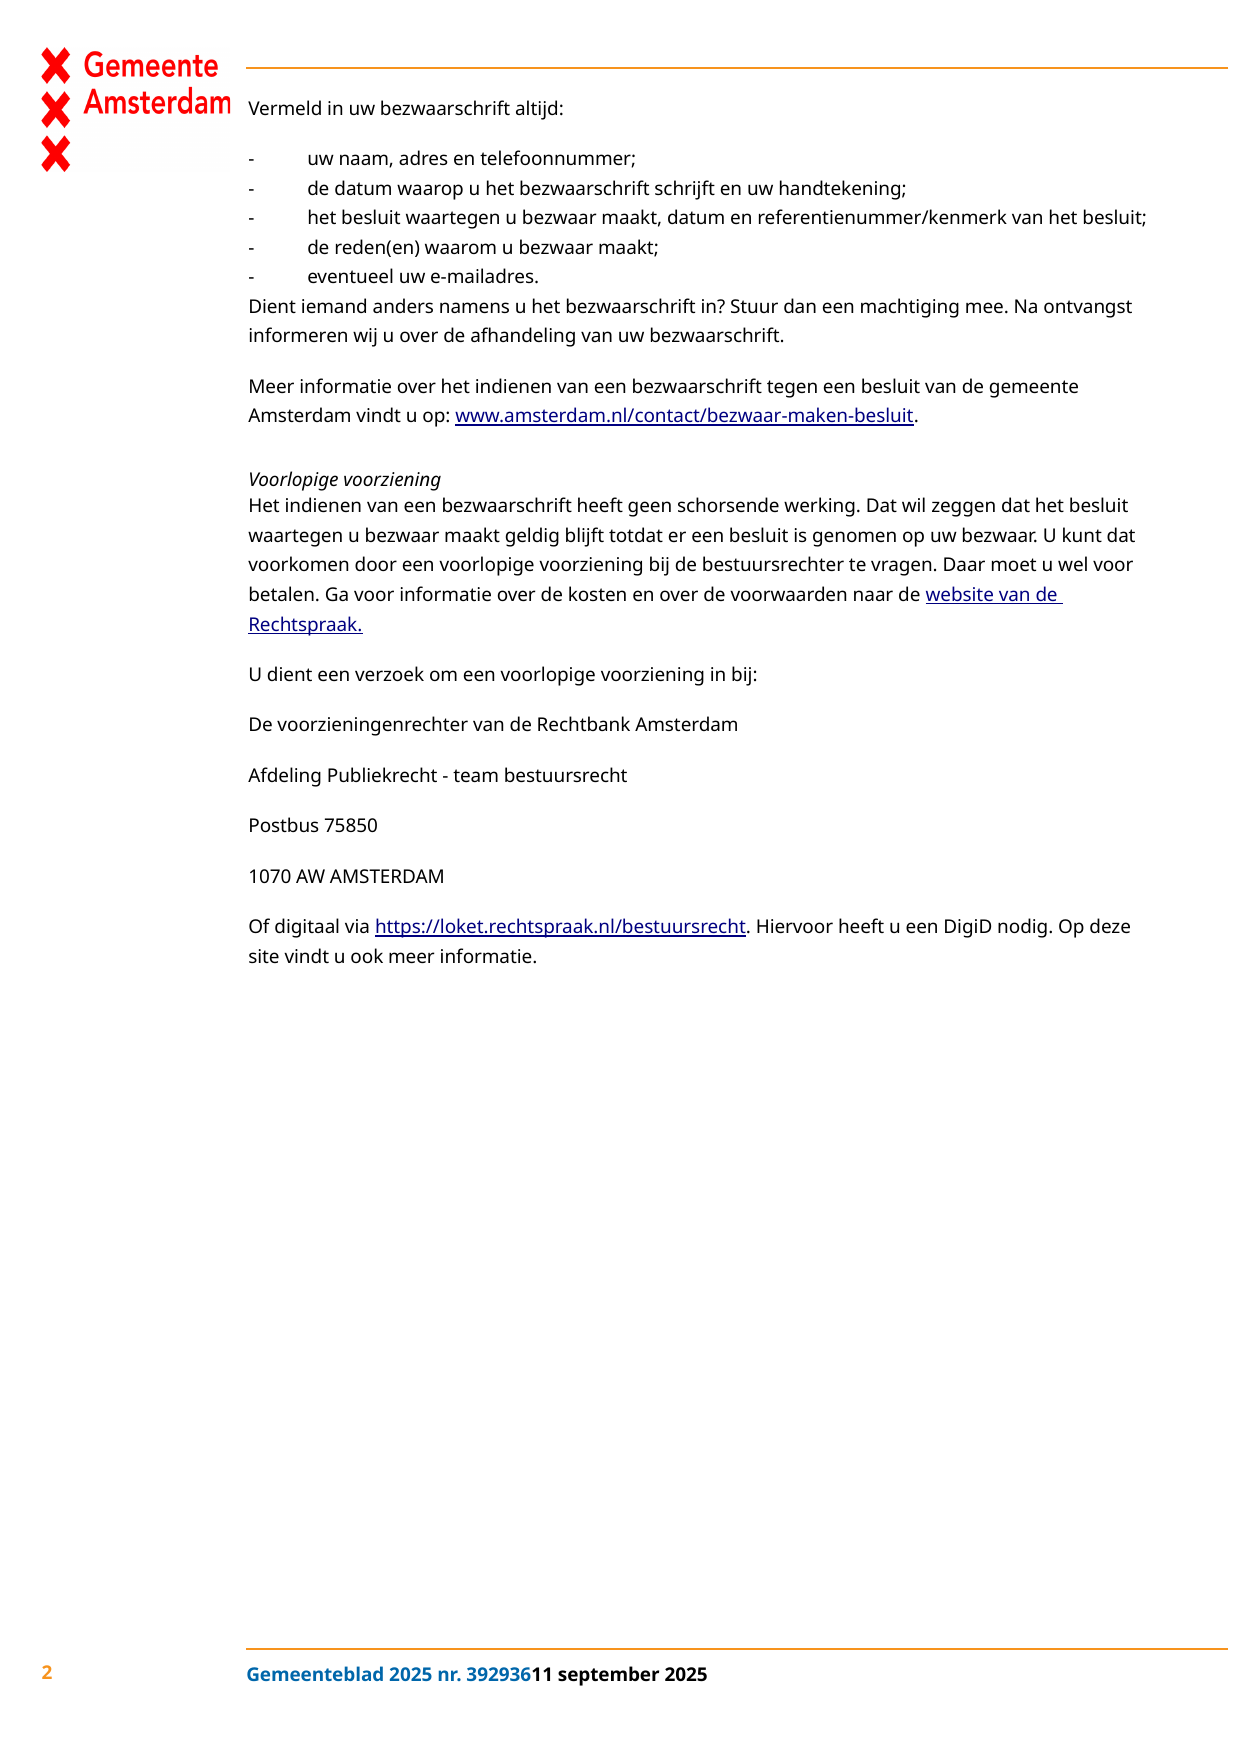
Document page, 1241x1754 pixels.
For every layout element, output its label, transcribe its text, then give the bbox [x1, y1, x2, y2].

text De voorzieningenrechter van de Rechtbank Amsterdam [248, 712, 1152, 737]
text Meer informatie over het indienen van een bezwaarschrift tegen een besluit van de gemeente Amsterdam vindt u op: www.amsterdam.nl/contact/bezwaar-maken-besluit. [248, 373, 1152, 428]
text Postbus 75850 [248, 812, 1152, 838]
list uw naam, adres en telefoonnummer; [248, 145, 1152, 171]
text Vermeld in uw bezwaarschrift altijd: [248, 95, 1152, 121]
text 1070 AW AMSTERDAM [248, 863, 1152, 888]
text Dient iemand anders namens u het bezwaarschrift in? Stuur dan een machtiging mee. Na ontvangst informeren wij u over de afhandeling van uw bezwaarschrift. [248, 293, 1152, 348]
list eventueel uw e-mailadres. [248, 263, 1152, 289]
list de reden(en) waarom u bezwaar maakt; [248, 234, 1152, 260]
text Het indienen van een bezwaarschrift heeft geen schorsende werking. Dat wil zeggen dat het besluit waartegen u bezwaar maakt geldig blijft totdat er een besluit is genomen op uw bezwaar. U kunt dat voorkomen door een voorlopige voorziening bij de bestuursrechter te vragen. Daar moet u wel voor betalen. Ga voor informatie over de kosten en over de voorwaarden naar de website van de Rechtspraak. [248, 492, 1152, 636]
text Afdeling Publiekrecht - team bestuursrecht [248, 762, 1152, 788]
text U dient een verzoek om een voorlopige voorziening in bij: [248, 661, 1152, 687]
picture [41, 47, 231, 172]
text Of digitaal via https://loket.rechtspraak.nl/bestuursrecht. Hiervoor heeft u een DigiD nodig. Op deze site vindt u ook meer informatie. [248, 913, 1152, 968]
list het besluit waartegen u bezwaar maakt, datum en referentienummer/kenmerk van het besluit; [248, 204, 1152, 230]
text Voorlopige voorziening [248, 467, 1152, 492]
list de datum waarop u het bezwaarschrift schrijft en uw handtekening; [248, 175, 1152, 201]
